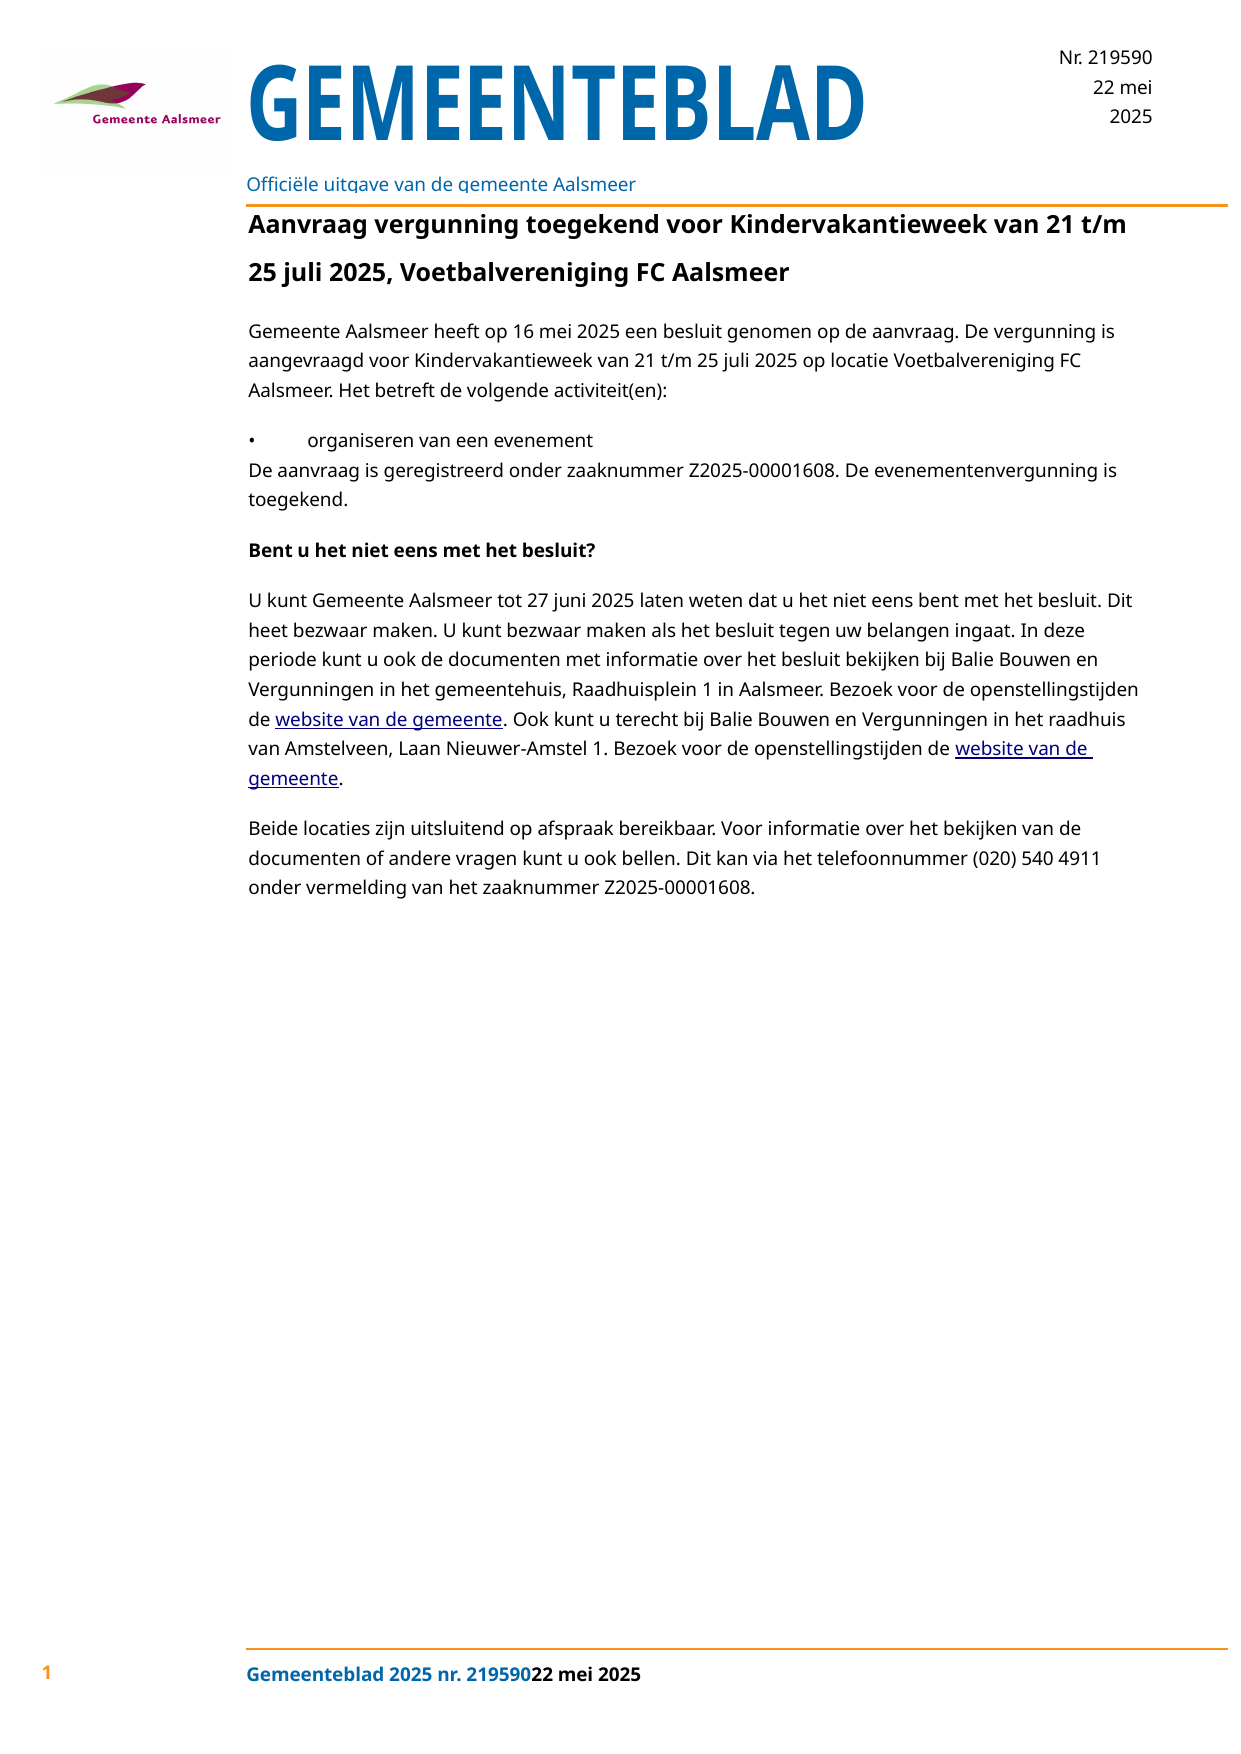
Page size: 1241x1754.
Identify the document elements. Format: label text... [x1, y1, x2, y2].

picture [41, 47, 231, 172]
text Beide locaties zijn uitsluitend op afspraak bereikbaar. Voor informatie over het bekijken van de documenten of andere vragen kunt u ook bellen. Dit kan via het telefoonnummer (020) 540 4911 onder vermelding van het zaaknummer Z2025-00001608. [248, 815, 1152, 900]
text De aanvraag is geregistreerd onder zaaknummer Z2025-00001608. De evenementenvergunning is toegekend. [248, 457, 1152, 512]
text Bent u het niet eens met het besluit? [248, 537, 1152, 563]
text U kunt Gemeente Aalsmeer tot 27 juni 2025 laten weten dat u het niet eens bent met het besluit. Dit heet bezwaar maken. U kunt bezwaar maken als het besluit tegen uw belangen ingaat. In deze periode kunt u ook de documenten met informatie over het besluit bekijken bij Balie Bouwen en Vergunningen in het gemeentehuis, Raadhuisplein 1 in Aalsmeer. Bezoek voor de openstellingstijden de website van de gemeente. Ook kunt u terecht bij Balie Bouwen en Vergunningen in het raadhuis van Amstelveen, Laan Nieuwer-Amstel 1. Bezoek voor de openstellingstijden de website van de gemeente. [248, 587, 1152, 791]
text Aanvraag vergunning toegekend voor Kindervakantieweek van 21 t/m 25 juli 2025, Voetbalvereniging FC Aalsmeer [248, 207, 1152, 288]
list organiseren van een evenement [248, 427, 1152, 453]
text Gemeente Aalsmeer heeft op 16 mei 2025 een besluit genomen op de aanvraag. De vergunning is aangevraagd voor Kindervakantieweek van 21 t/m 25 juli 2025 op locatie Voetbalvereniging FC Aalsmeer. Het betreft de volgende activiteit(en): [248, 318, 1152, 403]
